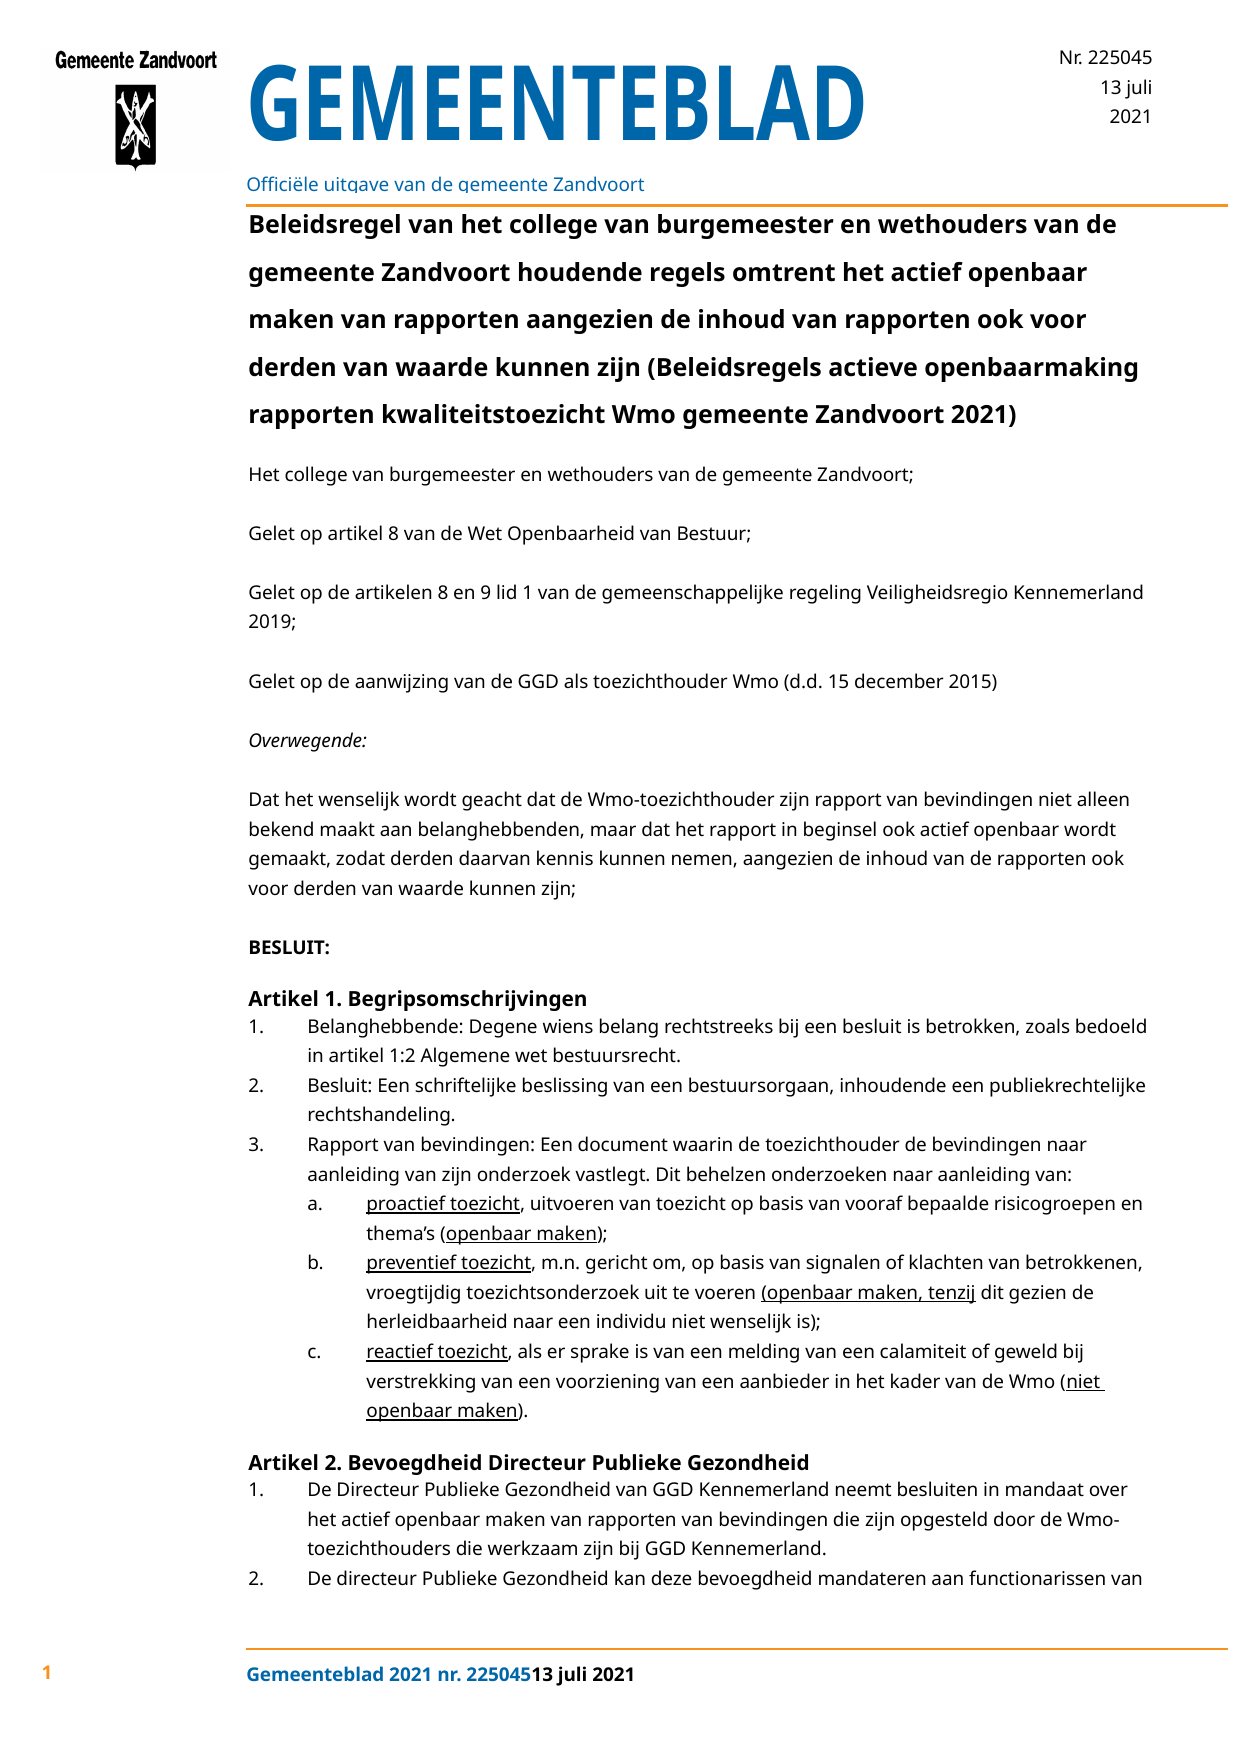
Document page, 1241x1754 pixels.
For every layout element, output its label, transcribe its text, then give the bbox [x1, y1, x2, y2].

text Dat het wenselijk wordt geacht dat de Wmo-toezichthouder zijn rapport van bevindingen niet alleen bekend maakt aan belanghebbenden, maar dat het rapport in beginsel ook actief openbaar wordt gemaakt, zodat derden daarvan kennis kunnen nemen, aangezien de inhoud van de rapporten ook voor derden van waarde kunnen zijn; [248, 786, 1152, 901]
text Beleidsregel van het college van burgemeester en wethouders van de gemeente Zandvoort houdende regels omtrent het actief openbaar maken van rapporten aangezien de inhoud van rapporten ook voor derden van waarde kunnen zijn (Beleidsregels actieve openbaarmaking rapporten kwaliteitstoezicht Wmo gemeente Zandvoort 2021) [248, 207, 1152, 431]
list preventief toezicht, m.n. gericht om, op basis van signalen of klachten van betrokkenen, vroegtijdig toezichtsonderzoek uit te voeren (openbaar maken, tenzij dit gezien de herleidbaarheid naar een individu niet wenselijk is); [307, 1249, 1152, 1334]
list Besluit: Een schriftelijke beslissing van een bestuursorgaan, inhoudende een publiekrechtelijke rechtshandeling. [248, 1072, 1152, 1127]
list Belanghebbende: Degene wiens belang rechtstreeks bij een besluit is betrokken, zoals bedoeld in artikel 1:2 Algemene wet bestuursrecht. [248, 1013, 1152, 1068]
text Gelet op de aanwijzing van de GGD als toezichthouder Wmo (d.d. 15 december 2015) [248, 668, 1152, 693]
picture [41, 47, 231, 172]
text BESLUIT: [248, 934, 1152, 960]
list De directeur Publieke Gezondheid kan deze bevoegdheid mandateren aan functionarissen van [248, 1565, 1152, 1591]
text Gelet op artikel 8 van de Wet Openbaarheid van Bestuur; [248, 520, 1152, 546]
text Het college van burgemeester en wethouders van de gemeente Zandvoort; [248, 461, 1152, 486]
list De Directeur Publieke Gezondheid van GGD Kennemerland neemt besluiten in mandaat over het actief openbaar maken van rapporten van bevindingen die zijn opgesteld door de Wmo-toezichthouders die werkzaam zijn bij GGD Kennemerland. [248, 1476, 1152, 1561]
list reactief toezicht, als er sprake is van een melding van een calamiteit of geweld bij verstrekking van een voorziening van een aanbieder in het kader van de Wmo (niet openbaar maken). [307, 1338, 1152, 1423]
list Rapport van bevindingen: Een document waarin de toezichthouder de bevindingen naar aanleiding van zijn onderzoek vastlegt. Dit behelzen onderzoeken naar aanleiding van: [248, 1131, 1152, 1187]
text Artikel 1. Begripsomschrijvingen [248, 984, 1152, 1013]
text Overwegende: [248, 727, 1152, 753]
text Gelet op de artikelen 8 en 9 lid 1 van de gemeenschappelijke regeling Veiligheidsregio Kennemerland 2019; [248, 579, 1152, 634]
list proactief toezicht, uitvoeren van toezicht op basis van vooraf bepaalde risicogroepen en thema’s (openbaar maken); [307, 1190, 1152, 1246]
text Artikel 2. Bevoegdheid Directeur Publieke Gezondheid [248, 1448, 1152, 1476]
